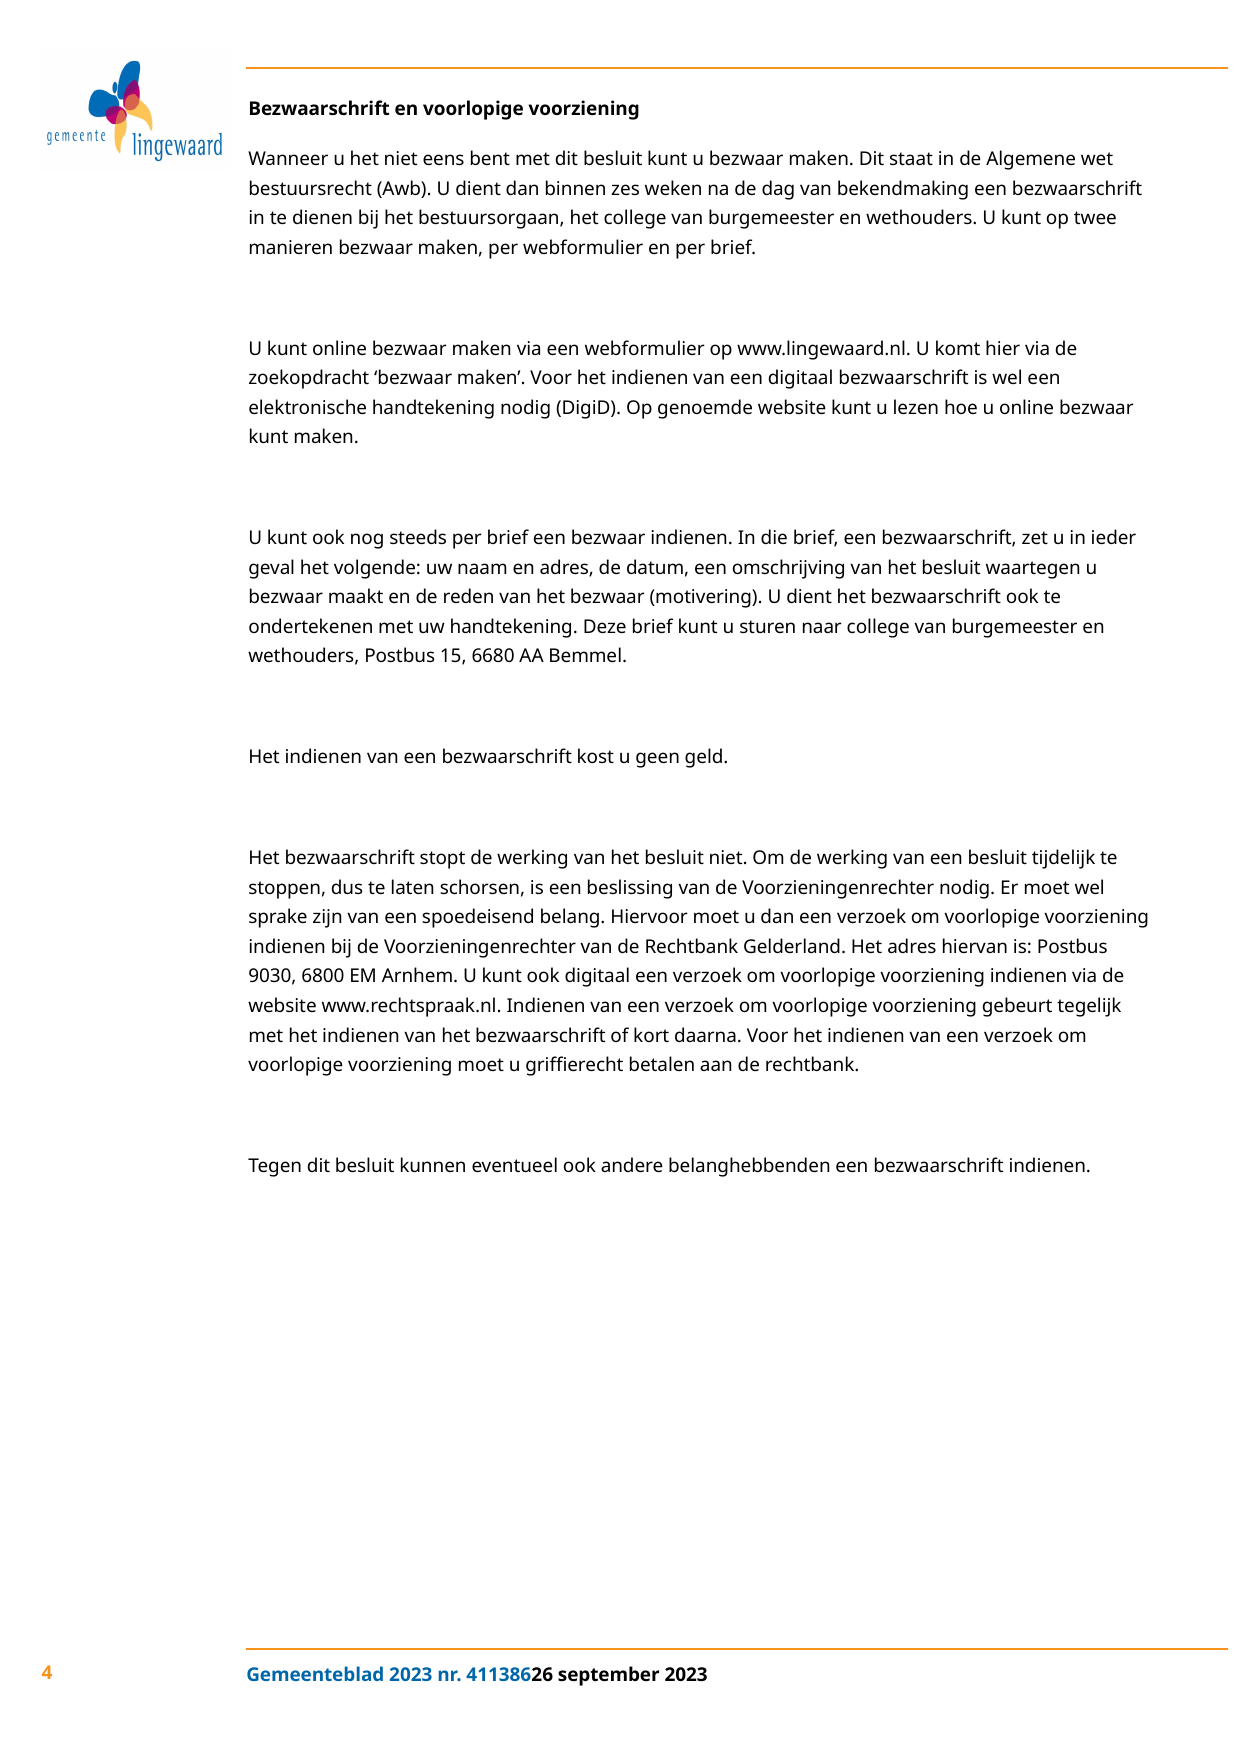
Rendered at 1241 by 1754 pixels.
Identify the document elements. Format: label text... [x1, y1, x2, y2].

text Het indienen van een bezwaarschrift kost u geen geld. [248, 743, 1152, 769]
text Bezwaarschrift en voorlopige voorziening [248, 95, 1152, 121]
text U kunt ook nog steeds per brief een bezwaar indienen. In die brief, een bezwaarschrift, zet u in ieder geval het volgende: uw naam en adres, de datum, een omschrijving van het besluit waartegen u bezwaar maakt en de reden van het bezwaar (motivering). U dient het bezwaarschrift ook te ondertekenen met uw handtekening. Deze brief kunt u sturen naar college van burgemeester en wethouders, Postbus 15, 6680 AA Bemmel. [248, 524, 1152, 668]
text Het bezwaarschrift stopt de werking van het besluit niet. Om de werking van een besluit tijdelijk te stoppen, dus te laten schorsen, is een beslissing van de Voorzieningenrechter nodig. Er moet wel sprake zijn van een spoedeisend belang. Hiervoor moet u dan een verzoek om voorlopige voorziening indienen bij de Voorzieningenrechter van de Rechtbank Gelderland. Het adres hiervan is: Postbus 9030, 6800 EM Arnhem. U kunt ook digitaal een verzoek om voorlopige voorziening indienen via de website www.rechtspraak.nl. Indienen van een verzoek om voorlopige voorziening gebeurt tegelijk met het indienen van het bezwaarschrift of kort daarna. Voor het indienen van een verzoek om voorlopige voorziening moet u griffierecht betalen aan de rechtbank. [248, 844, 1152, 1077]
text U kunt online bezwaar maken via een webformulier op www.lingewaard.nl. U komt hier via de zoekopdracht ‘bezwaar maken’. Voor het indienen van een digitaal bezwaarschrift is wel een elektronische handtekening nodig (DigiD). Op genoemde website kunt u lezen hoe u online bezwaar kunt maken. [248, 335, 1152, 449]
picture [41, 47, 231, 172]
text Tegen dit besluit kunnen eventueel ook andere belanghebbenden een bezwaarschrift indienen. [248, 1152, 1152, 1178]
text Wanneer u het niet eens bent met dit besluit kunt u bezwaar maken. Dit staat in de Algemene wet bestuursrecht (Awb). U dient dan binnen zes weken na de dag van bekendmaking een bezwaarschrift in te dienen bij het bestuursorgaan, het college van burgemeester en wethouders. U kunt op twee manieren bezwaar maken, per webformulier en per brief. [248, 145, 1152, 260]
